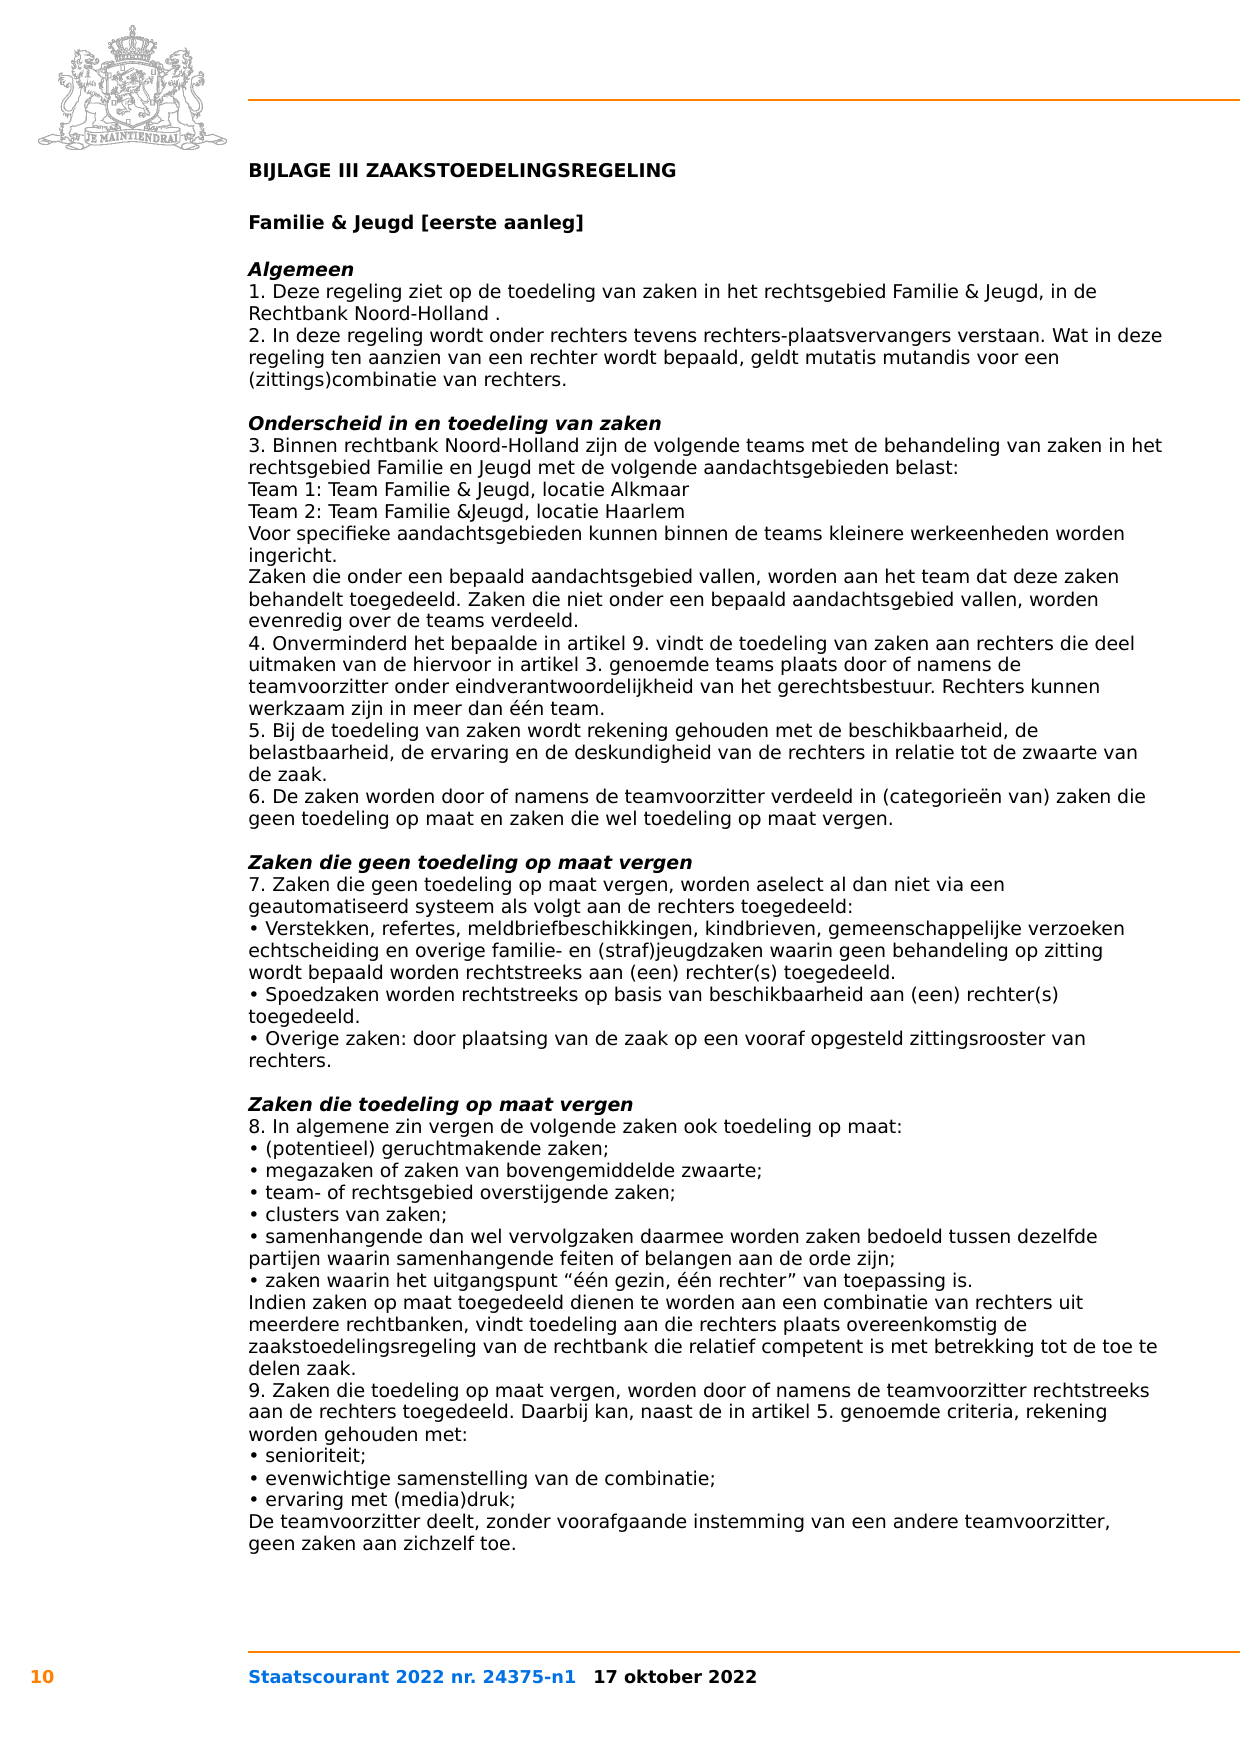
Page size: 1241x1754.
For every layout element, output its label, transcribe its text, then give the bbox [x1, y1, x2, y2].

text • evenwichtige samenstelling van de combinatie; [248, 1467, 1163, 1489]
subtitle Onderscheid in en toedeling van zaken [248, 413, 1163, 434]
text • team- of rechtsgebied overstijgende zaken; [248, 1182, 1163, 1204]
text De teamvoorzitter deelt, zonder voorafgaande instemming van een andere teamvoorzitter, geen zaken aan zichzelf toe. [248, 1511, 1163, 1555]
text 2. In deze regeling wordt onder rechters tevens rechters-plaatsvervangers verstaan. Wat in deze regeling ten aanzien van een rechter wordt bepaald, geldt mutatis mutandis voor een (zittings)combinatie van rechters. [248, 325, 1163, 391]
text • megazaken of zaken van bovengemiddelde zwaarte; [248, 1160, 1163, 1182]
text 9. Zaken die toedeling op maat vergen, worden door of namens de teamvoorzitter rechtstreeks aan de rechters toegedeeld. Daarbij kan, naast de in artikel 5. genoemde criteria, rekening worden gehouden met: [248, 1379, 1163, 1445]
text 4. Onverminderd het bepaalde in artikel 9. vindt de toedeling van zaken aan rechters die deel uitmaken van de hiervoor in artikel 3. genoemde teams plaats door of namens de teamvoorzitter onder eindverantwoordelijkheid van het gerechtsbestuur. Rechters kunnen werkzaam zijn in meer dan één team. [248, 632, 1163, 720]
text • samenhangende dan wel vervolgzaken daarmee worden zaken bedoeld tussen dezelfde partijen waarin samenhangende feiten of belangen aan de orde zijn; [248, 1226, 1163, 1269]
subtitle Familie & Jeugd [eerste aanleg] [248, 212, 1163, 234]
text • clusters van zaken; [248, 1204, 1163, 1226]
text 7. Zaken die geen toedeling op maat vergen, worden aselect al dan niet via een geautomatiseerd systeem als volgt aan de rechters toegedeeld: [248, 874, 1163, 918]
subtitle Zaken die geen toedeling op maat vergen [248, 852, 1163, 874]
text 3. Binnen rechtbank Noord-Holland zijn de volgende teams met de behandeling van zaken in het rechtsgebied Familie en Jeugd met de volgende aandachtsgebieden belast: [248, 434, 1163, 478]
text • ervaring met (media)druk; [248, 1489, 1163, 1511]
text 6. De zaken worden door of namens de teamvoorzitter verdeeld in (categorieën van) zaken die geen toedeling op maat en zaken die wel toedeling op maat vergen. [248, 786, 1163, 830]
text • Verstekken, refertes, meldbriefbeschikkingen, kindbrieven, gemeenschappelijke verzoeken echtscheiding en overige familie- en (straf)jeugdzaken waarin geen behandeling op zitting wordt bepaald worden rechtstreeks aan (een) rechter(s) toegedeeld. [248, 918, 1163, 984]
text Team 2: Team Familie &Jeugd, locatie Haarlem [248, 501, 1163, 522]
picture [38, 25, 227, 150]
text Zaken die onder een bepaald aandachtsgebied vallen, worden aan het team dat deze zaken behandelt toegedeeld. Zaken die niet onder een bepaald aandachtsgebied vallen, worden evenredig over de teams verdeeld. [248, 566, 1163, 632]
text 1. Deze regeling ziet op de toedeling van zaken in het rechtsgebied Familie & Jeugd, in de Rechtbank Noord-Holland . [248, 281, 1163, 325]
text • Spoedzaken worden rechtstreeks op basis van beschikbaarheid aan (een) rechter(s) toegedeeld. [248, 984, 1163, 1028]
text 5. Bij de toedeling van zaken wordt rekening gehouden met de beschikbaarheid, de belastbaarheid, de ervaring en de deskundigheid van de rechters in relatie tot de zwaarte van de zaak. [248, 720, 1163, 786]
text • senioriteit; [248, 1445, 1163, 1467]
text • Overige zaken: door plaatsing van de zaak op een vooraf opgesteld zittingsrooster van rechters. [248, 1028, 1163, 1072]
text Voor specifieke aandachtsgebieden kunnen binnen de teams kleinere werkeenheden worden ingericht. [248, 522, 1163, 566]
subtitle Zaken die toedeling op maat vergen [248, 1094, 1163, 1116]
subtitle Algemeen [248, 259, 1163, 281]
text Team 1: Team Familie & Jeugd, locatie Alkmaar [248, 478, 1163, 501]
text 8. In algemene zin vergen de volgende zaken ook toedeling op maat: [248, 1116, 1163, 1138]
text Indien zaken op maat toegedeeld dienen te worden aan een combinatie van rechters uit meerdere rechtbanken, vindt toedeling aan die rechters plaats overeenkomstig de zaakstoedelingsregeling van de rechtbank die relatief competent is met betrekking tot de toe te delen zaak. [248, 1292, 1163, 1379]
text • (potentieel) geruchtmakende zaken; [248, 1138, 1163, 1160]
subtitle BIJLAGE III ZAAKSTOEDELINGSREGELING [248, 160, 1163, 182]
text • zaken waarin het uitgangspunt “één gezin, één rechter” van toepassing is. [248, 1269, 1163, 1292]
